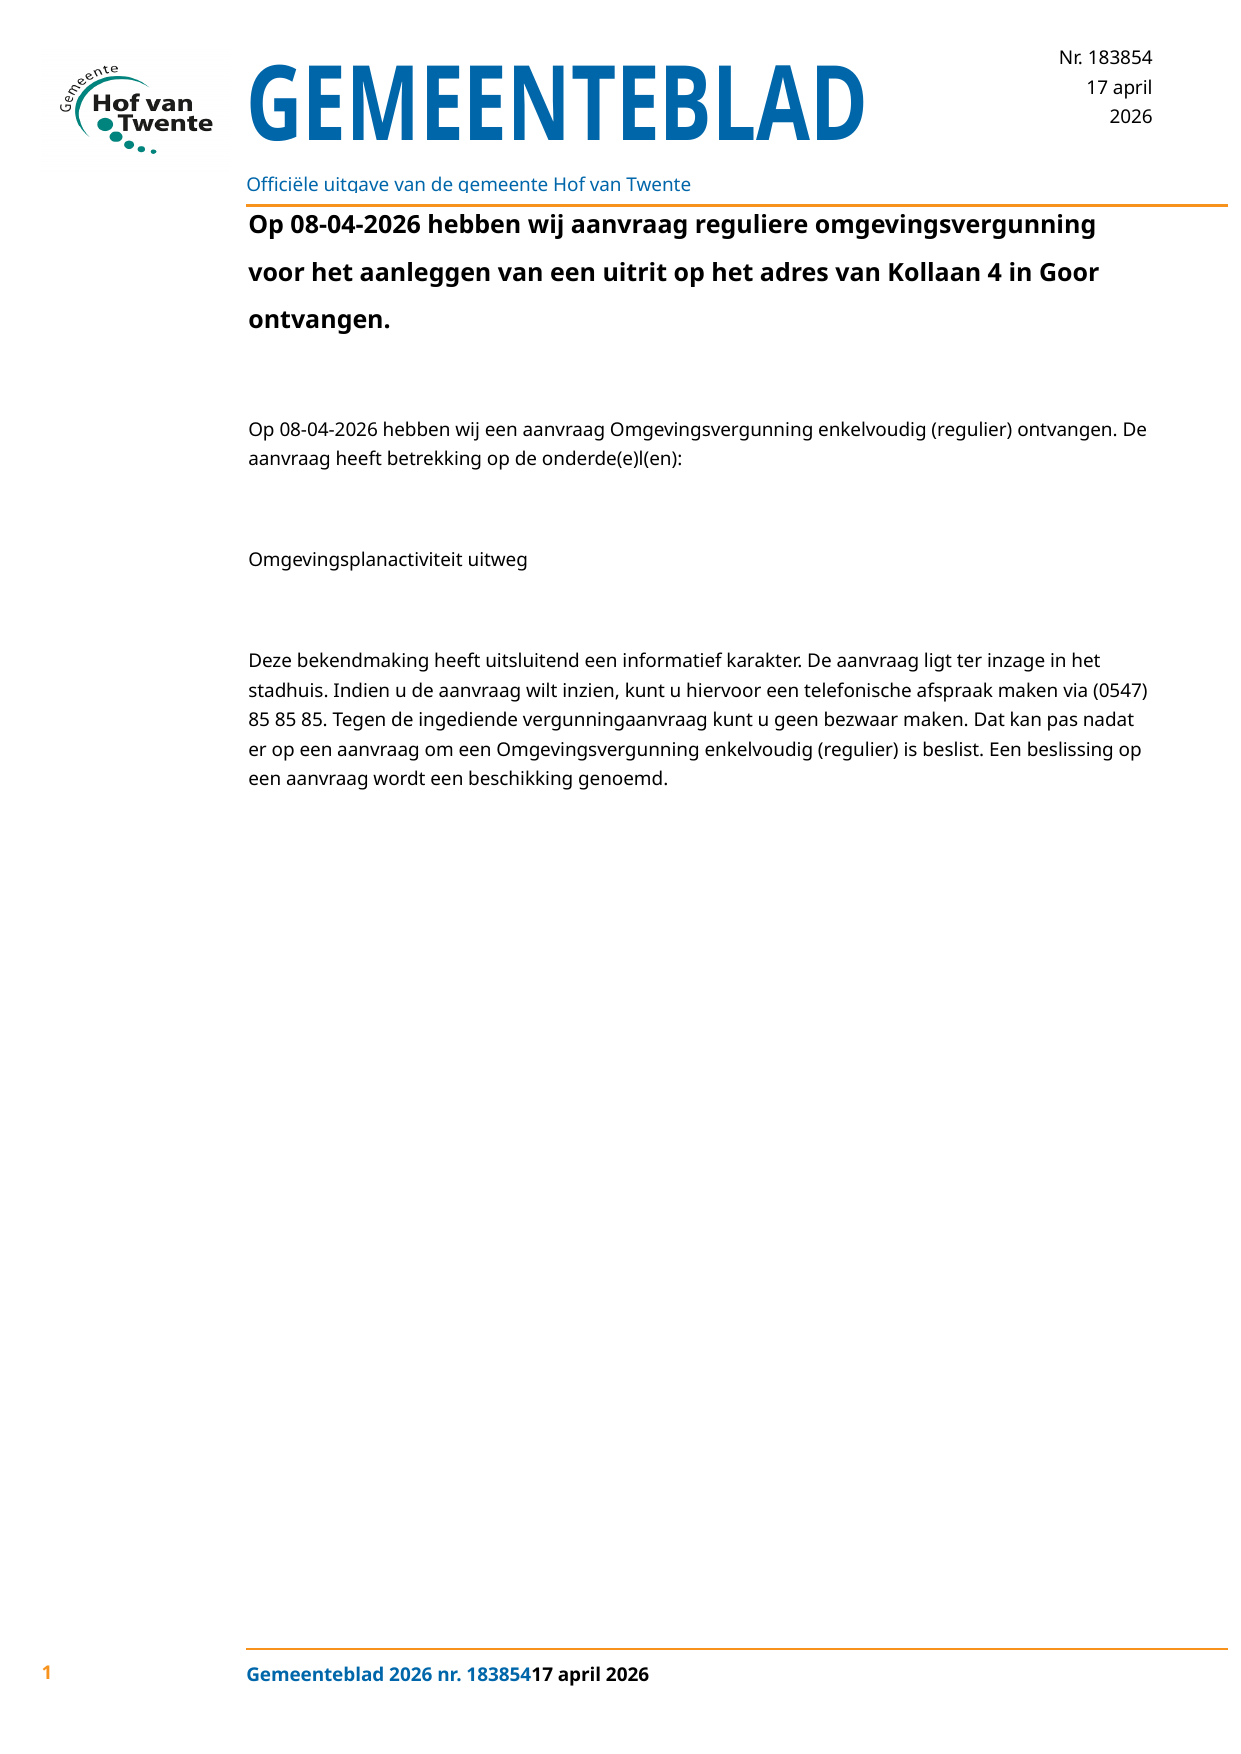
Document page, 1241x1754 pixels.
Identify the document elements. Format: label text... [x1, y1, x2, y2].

text Op 08-04-2026 hebben wij aanvraag reguliere omgevingsvergunning voor het aanleggen van een uitrit op het adres van Kollaan 4 in Goor ontvangen. [248, 207, 1152, 336]
text Deze bekendmaking heeft uitsluitend een informatief karakter. De aanvraag ligt ter inzage in het stadhuis. Indien u de aanvraag wilt inzien, kunt u hiervoor een telefonische afspraak maken via (0547) 85 85 85. Tegen de ingediende vergunningaanvraag kunt u geen bezwaar maken. Dat kan pas nadat er op een aanvraag om een Omgevingsvergunning enkelvoudig (regulier) is beslist. Een beslissing op een aanvraag wordt een beschikking genoemd. [248, 647, 1152, 791]
text Op 08-04-2026 hebben wij een aanvraag Omgevingsvergunning enkelvoudig (regulier) ontvangen. De aanvraag heeft betrekking op de onderde(e)l(en): [248, 416, 1152, 471]
picture [41, 47, 231, 172]
text Omgevingsplanactiviteit uitweg [248, 546, 1152, 572]
